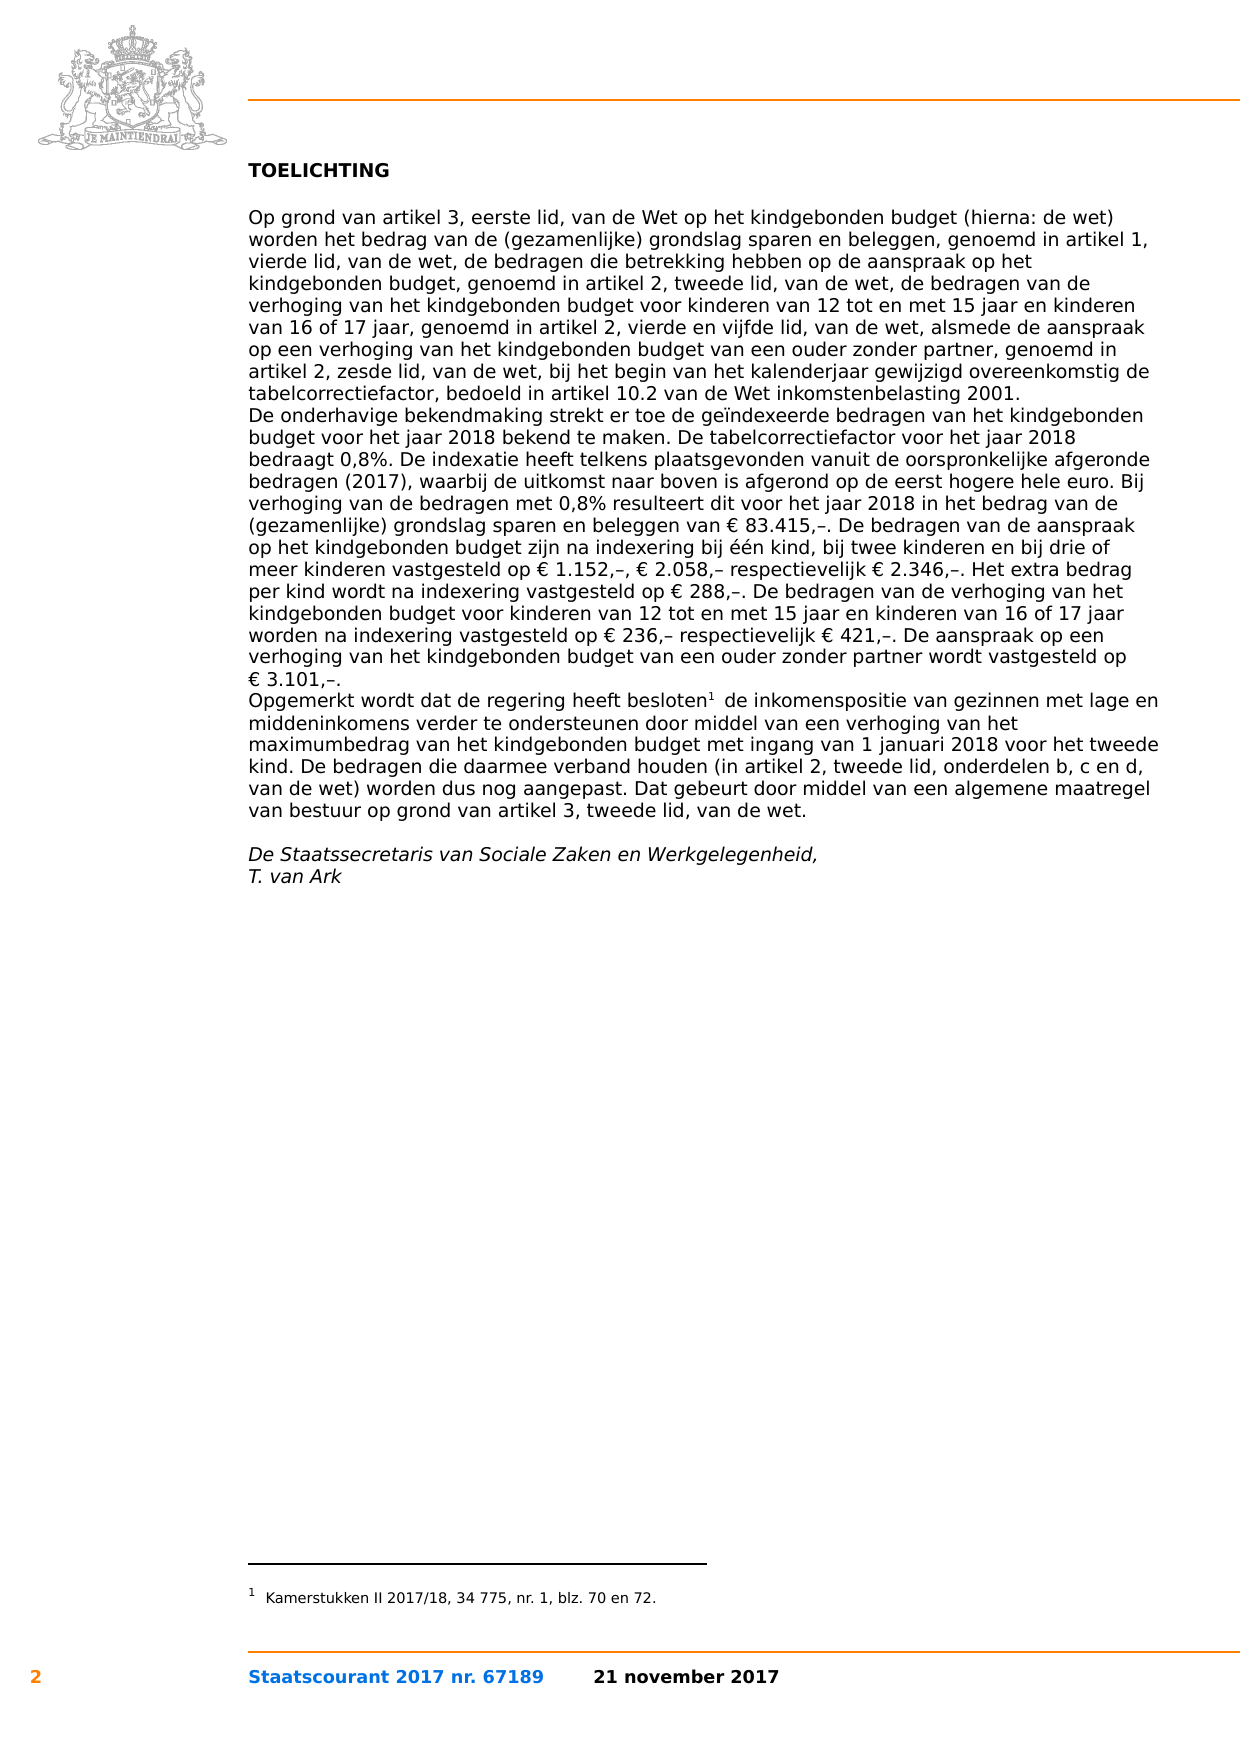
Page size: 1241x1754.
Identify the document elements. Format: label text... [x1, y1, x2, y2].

text De Staatssecretaris van Sociale Zaken en Werkgelegenheid, T. van Ark [248, 844, 1163, 888]
subtitle TOELICHTING [248, 160, 1163, 182]
picture [38, 25, 227, 150]
text Opgemerkt wordt dat de regering heeft besloten de inkomenspositie van gezinnen met lage en middeninkomens verder te ondersteunen door middel van een verhoging van het maximumbedrag van het kindgebonden budget met ingang van 1 januari 2018 voor het tweede kind. De bedragen die daarmee verband houden (in artikel 2, tweede lid, onderdelen b, c en d, van de wet) worden dus nog aangepast. Dat gebeurt door middel van een algemene maatregel van bestuur op grond van artikel 3, tweede lid, van de wet. [248, 690, 1163, 822]
text De onderhavige bekendmaking strekt er toe de geïndexeerde bedragen van het kindgebonden budget voor het jaar 2018 bekend te maken. De tabelcorrectiefactor voor het jaar 2018 bedraagt 0,8%. De indexatie heeft telkens plaatsgevonden vanuit de oorspronkelijke afgeronde bedragen (2017), waarbij de uitkomst naar boven is afgerond op de eerst hogere hele euro. Bij verhoging van de bedragen met 0,8% resulteert dit voor het jaar 2018 in het bedrag van de (gezamenlijke) grondslag sparen en beleggen van € 83.415,–. De bedragen van de aanspraak op het kindgebonden budget zijn na indexering bij één kind, bij twee kinderen en bij drie of meer kinderen vastgesteld op € 1.152,–, € 2.058,– respectievelijk € 2.346,–. Het extra bedrag per kind wordt na indexering vastgesteld op € 288,–. De bedragen van de verhoging van het kindgebonden budget voor kinderen van 12 tot en met 15 jaar en kinderen van 16 of 17 jaar worden na indexering vastgesteld op € 236,– respectievelijk € 421,–. De aanspraak op een verhoging van het kindgebonden budget van een ouder zonder partner wordt vastgesteld op € 3.101,–. [248, 405, 1163, 690]
text Op grond van artikel 3, eerste lid, van de Wet op het kindgebonden budget (hierna: de wet) worden het bedrag van de (gezamenlijke) grondslag sparen en beleggen, genoemd in artikel 1, vierde lid, van de wet, de bedragen die betrekking hebben op de aanspraak op het kindgebonden budget, genoemd in artikel 2, tweede lid, van de wet, de bedragen van de verhoging van het kindgebonden budget voor kinderen van 12 tot en met 15 jaar en kinderen van 16 of 17 jaar, genoemd in artikel 2, vierde en vijfde lid, van de wet, alsmede de aanspraak op een verhoging van het kindgebonden budget van een ouder zonder partner, genoemd in artikel 2, zesde lid, van de wet, bij het begin van het kalenderjaar gewijzigd overeenkomstig de tabelcorrectiefactor, bedoeld in artikel 10.2 van de Wet inkomstenbelasting 2001. [248, 207, 1163, 405]
text Kamerstukken II 2017/18, 34 775, nr. 1, blz. 70 en 72. [248, 1586, 1163, 1608]
